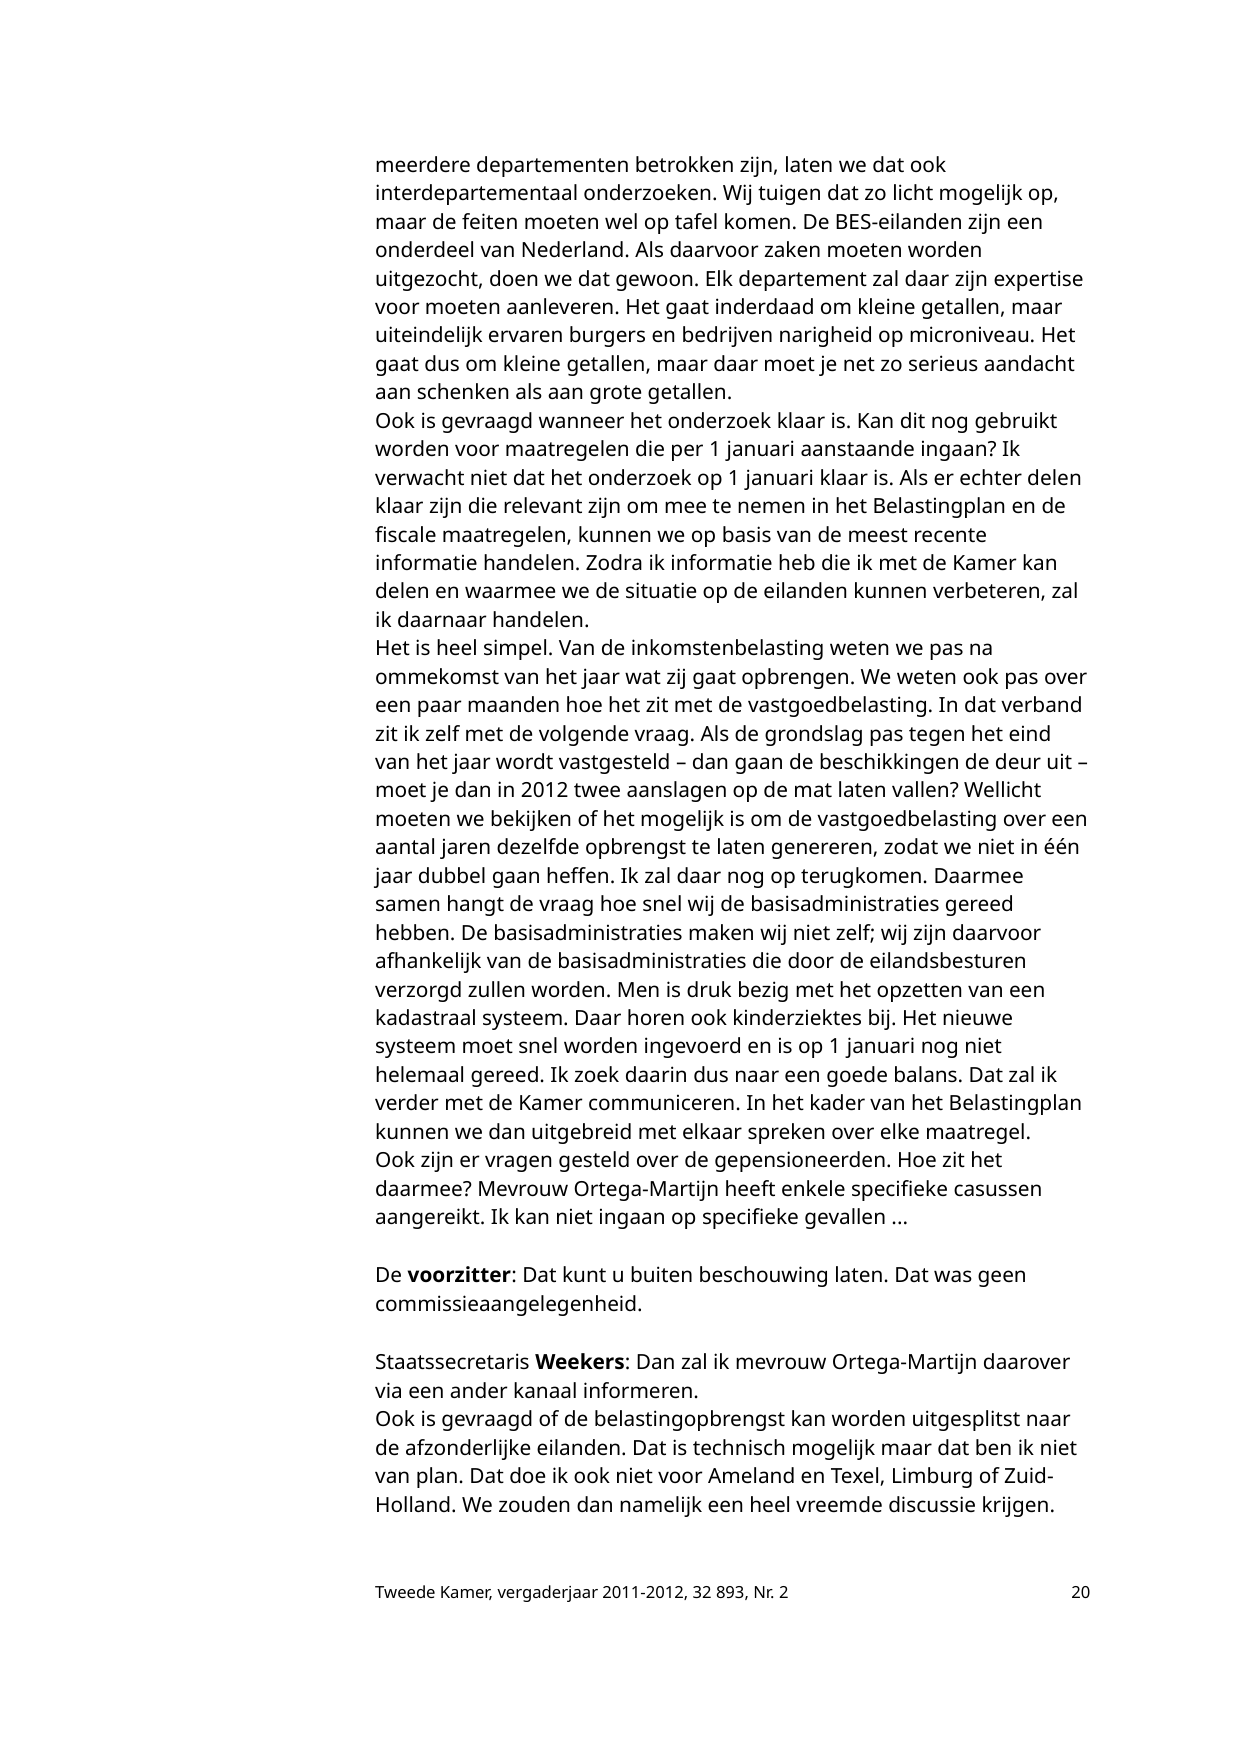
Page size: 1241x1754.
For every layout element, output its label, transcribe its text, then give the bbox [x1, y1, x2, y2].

text Ook is gevraagd of de belastingopbrengst kan worden uitgesplitst naar de afzonderlijke eilanden. Dat is technisch mogelijk maar dat ben ik niet van plan. Dat doe ik ook niet voor Ameland en Texel, Limburg of Zuid-Holland. We zouden dan namelijk een heel vreemde discussie krijgen. [375, 1404, 1090, 1518]
text De voorzitter: Dat kunt u buiten beschouwing laten. Dat was geen commissieaangelegenheid. [375, 1261, 1090, 1317]
text Ook zijn er vragen gesteld over de gepensioneerden. Hoe zit het daarmee? Mevrouw Ortega-Martijn heeft enkele specifieke casussen aangereikt. Ik kan niet ingaan op specifieke gevallen ... [375, 1145, 1090, 1231]
text Staatssecretaris Weekers: Dan zal ik mevrouw Ortega-Martijn daarover via een ander kanaal informeren. [375, 1347, 1090, 1404]
text Ook is gevraagd wanneer het onderzoek klaar is. Kan dit nog gebruikt worden voor maatregelen die per 1 januari aanstaande ingaan? Ik verwacht niet dat het onderzoek op 1 januari klaar is. Als er echter delen klaar zijn die relevant zijn om mee te nemen in het Belastingplan en de fiscale maatregelen, kunnen we op basis van de meest recente informatie handelen. Zodra ik informatie heb die ik met de Kamer kan delen en waarmee we de situatie op de eilanden kunnen verbeteren, zal ik daarnaar handelen. [375, 406, 1090, 633]
text Het is heel simpel. Van de inkomstenbelasting weten we pas na ommekomst van het jaar wat zij gaat opbrengen. We weten ook pas over een paar maanden hoe het zit met de vastgoedbelasting. In dat verband zit ik zelf met de volgende vraag. Als de grondslag pas tegen het eind van het jaar wordt vastgesteld – dan gaan de beschikkingen de deur uit – moet je dan in 2012 twee aanslagen op de mat laten vallen? Wellicht moeten we bekijken of het mogelijk is om de vastgoedbelasting over een aantal jaren dezelfde opbrengst te laten genereren, zodat we niet in één jaar dubbel gaan heffen. Ik zal daar nog op terugkomen. Daarmee samen hangt de vraag hoe snel wij de basisadministraties gereed hebben. De basisadministraties maken wij niet zelf; wij zijn daarvoor afhankelijk van de basisadministraties die door de eilandsbesturen verzorgd zullen worden. Men is druk bezig met het opzetten van een kadastraal systeem. Daar horen ook kinderziektes bij. Het nieuwe systeem moet snel worden ingevoerd en is op 1 januari nog niet helemaal gereed. Ik zoek daarin dus naar een goede balans. Dat zal ik verder met de Kamer communiceren. In het kader van het Belastingplan kunnen we dan uitgebreid met elkaar spreken over elke maatregel. [375, 633, 1090, 1145]
text meerdere departementen betrokken zijn, laten we dat ook interdepartementaal onderzoeken. Wij tuigen dat zo licht mogelijk op, maar de feiten moeten wel op tafel komen. De BES-eilanden zijn een onderdeel van Nederland. Als daarvoor zaken moeten worden uitgezocht, doen we dat gewoon. Elk departement zal daar zijn expertise voor moeten aanleveren. Het gaat inderdaad om kleine getallen, maar uiteindelijk ervaren burgers en bedrijven narigheid op microniveau. Het gaat dus om kleine getallen, maar daar moet je net zo serieus aandacht aan schenken als aan grote getallen. [375, 150, 1090, 406]
